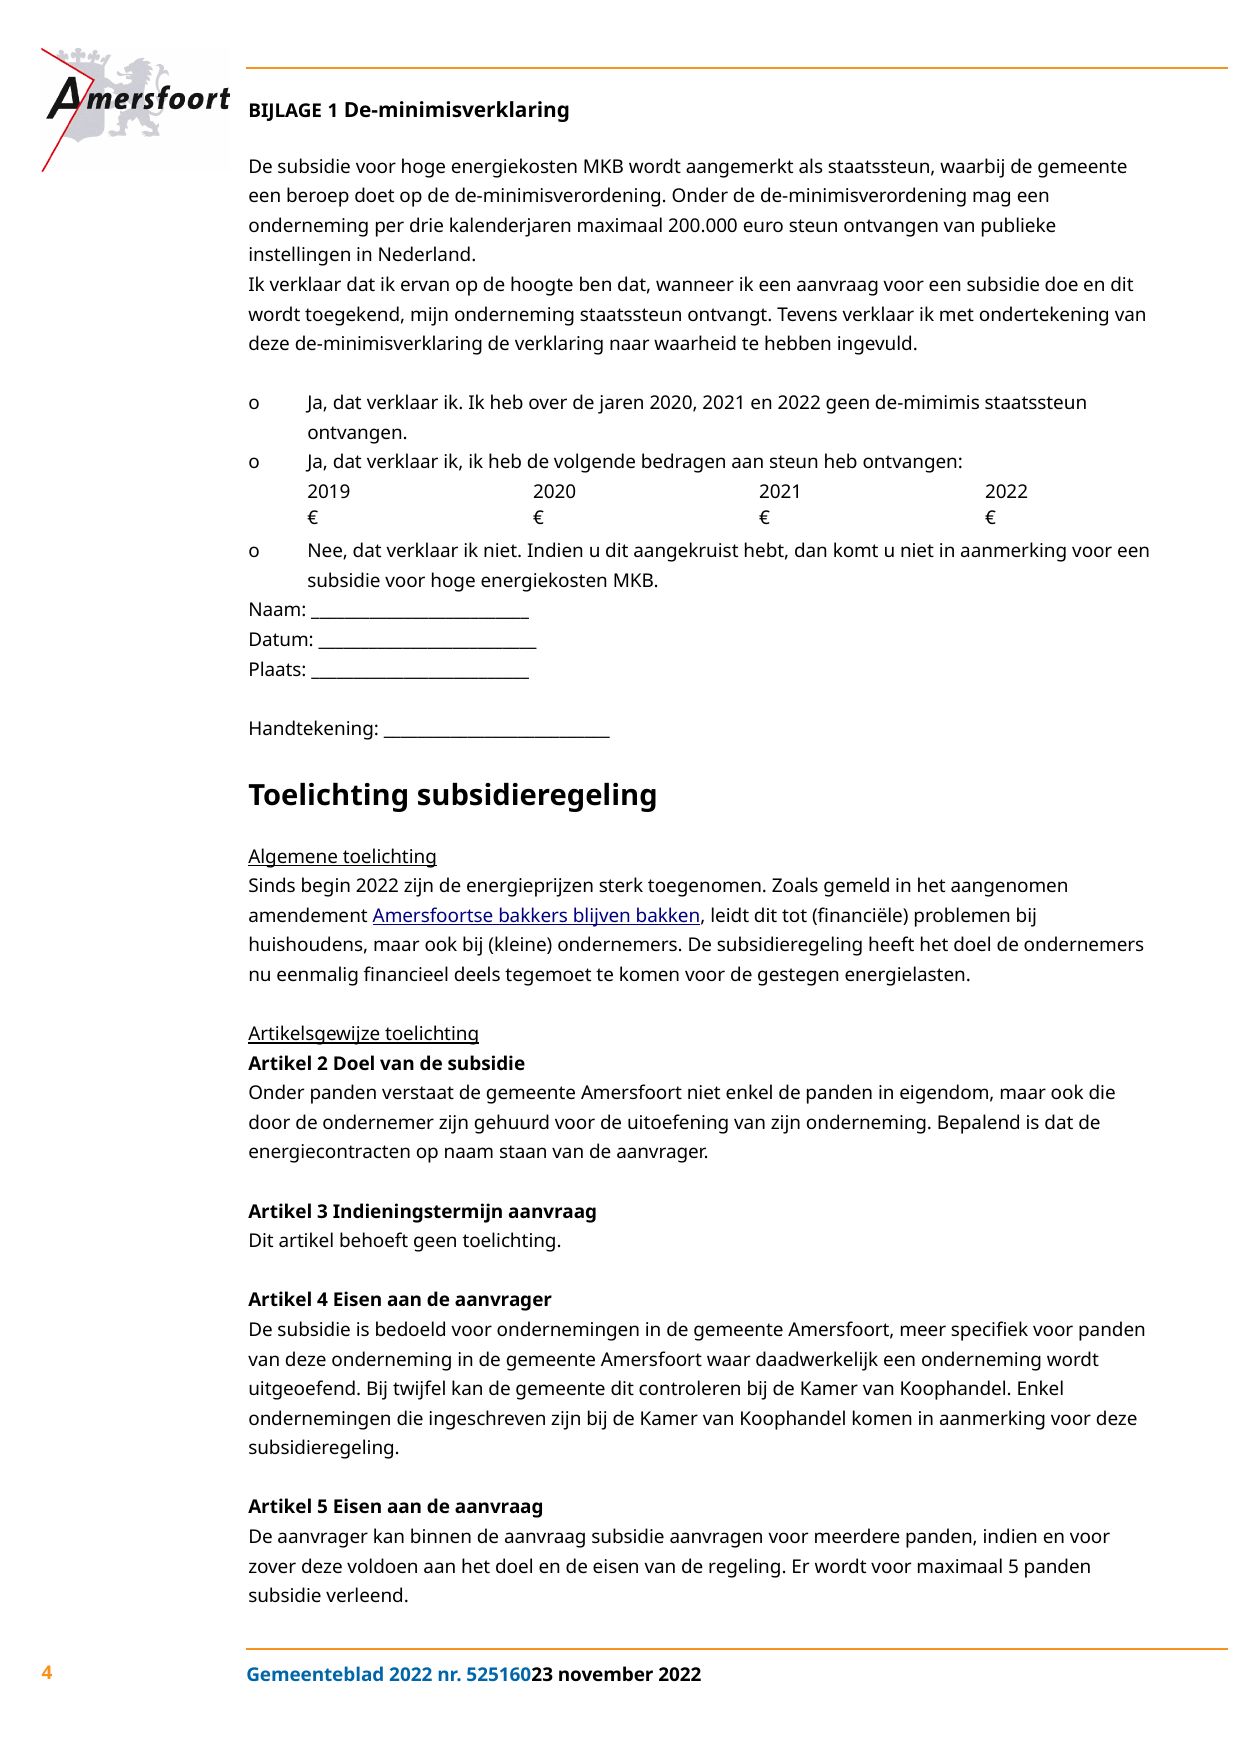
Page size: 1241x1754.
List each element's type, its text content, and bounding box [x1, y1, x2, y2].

text Handtekening: ___________________________ [248, 715, 1152, 741]
table_header 2020 [533, 479, 759, 504]
text De subsidie voor hoge energiekosten MKB wordt aangemerkt als staatssteun, waarbij de gemeente een beroep doet op de de-minimisverordening. Onder de de-minimisverordening mag een onderneming per drie kalenderjaren maximaal 200.000 euro steun ontvangen van publieke instellingen in Nederland. [248, 153, 1152, 267]
text Artikel 5 Eisen aan de aanvraag [248, 1494, 1152, 1519]
table_cell € [985, 504, 1211, 530]
table_cell € [307, 504, 533, 530]
text Artikel 3 Indieningstermijn aanvraag [248, 1198, 1152, 1224]
text Naam: __________________________ [248, 597, 1152, 622]
text Ik verklaar dat ik ervan op de hoogte ben dat, wanneer ik een aanvraag voor een subsidie doe en dit wordt toegekend, mijn onderneming staatssteun ontvangt. Tevens verklaar ik met ondertekening van deze de-minimisverklaring de verklaring naar waarheid te hebben ingevuld. [248, 271, 1152, 356]
text Dit artikel behoeft geen toelichting. [248, 1227, 1152, 1253]
table_header 2022 [985, 479, 1211, 504]
table_header 2019 [307, 479, 533, 504]
text Artikelsgewijze toelichting [248, 1020, 1152, 1046]
text Artikel 2 Doel van de subsidie [248, 1050, 1152, 1076]
table_cell € [533, 504, 759, 530]
list Ja, dat verklaar ik. Ik heb over de jaren 2020, 2021 en 2022 geen de-mimimis staatssteun ontvangen. [248, 389, 1152, 445]
text Plaats: __________________________ [248, 656, 1152, 681]
table_cell € [759, 504, 985, 530]
picture [41, 47, 231, 172]
text Artikel 4 Eisen aan de aanvrager [248, 1287, 1152, 1312]
text Sinds begin 2022 zijn de energieprijzen sterk toegenomen. Zoals gemeld in het aangenomen amendement Amersfoortse bakkers blijven bakken, leidt dit tot (financiële) problemen bij huishoudens, maar ook bij (kleine) ondernemers. De subsidieregeling heeft het doel de ondernemers nu eenmalig financieel deels tegemoet te komen voor de gestegen energielasten. [248, 872, 1152, 987]
text Toelichting subsidieregeling [248, 774, 1152, 814]
list Ja, dat verklaar ik, ik heb de volgende bedragen aan steun heb ontvangen: [248, 449, 1152, 474]
list Nee, dat verklaar ik niet. Indien u dit aangekruist hebt, dan komt u niet in aanmerking voor een subsidie voor hoge energiekosten MKB. [248, 537, 1152, 593]
text Onder panden verstaat de gemeente Amersfoort niet enkel de panden in eigendom, maar ook die door de ondernemer zijn gehuurd voor de uitoefening van zijn onderneming. Bepalend is dat de energiecontracten op naam staan van de aanvrager. [248, 1079, 1152, 1164]
table_header 2021 [759, 479, 985, 504]
text Algemene toelichting [248, 843, 1152, 869]
text De aanvrager kan binnen de aanvraag subsidie aanvragen voor meerdere panden, indien en voor zover deze voldoen aan het doel en de eisen van de regeling. Er wordt voor maximaal 5 panden subsidie verleend. [248, 1523, 1152, 1608]
text BIJLAGE 1 De-minimisverklaring [248, 95, 1152, 123]
text De subsidie is bedoeld voor ondernemingen in de gemeente Amersfoort, meer specifiek voor panden van deze onderneming in de gemeente Amersfoort waar daadwerkelijk een onderneming wordt uitgeoefend. Bij twijfel kan de gemeente dit controleren bij de Kamer van Koophandel. Enkel ondernemingen die ingeschreven zijn bij de Kamer van Koophandel komen in aanmerking voor deze subsidieregeling. [248, 1316, 1152, 1460]
text Datum: __________________________ [248, 626, 1152, 652]
